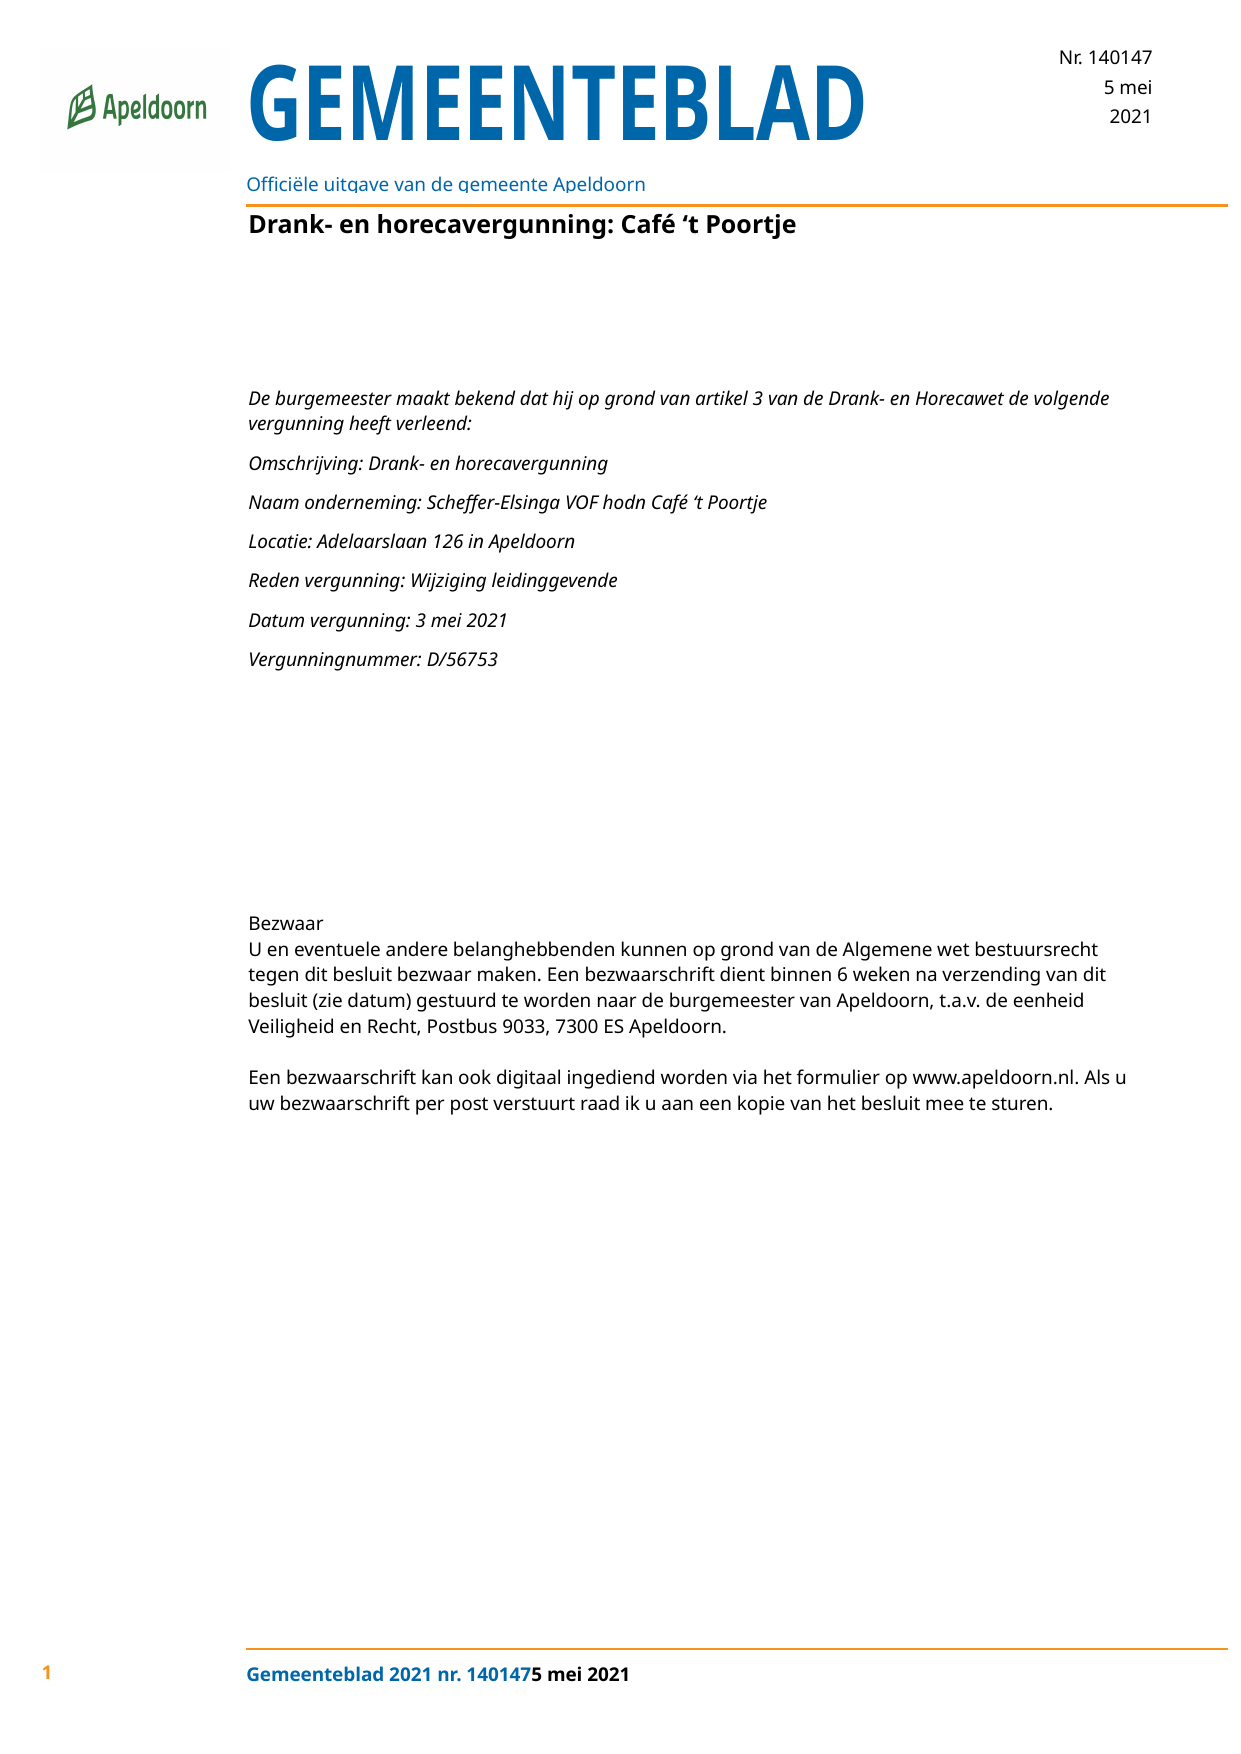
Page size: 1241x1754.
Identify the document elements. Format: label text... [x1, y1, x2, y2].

text Vergunningnummer: D/56753 [248, 646, 1152, 672]
picture [41, 47, 231, 172]
text Omschrijving: Drank- en horecavergunning [248, 450, 1152, 475]
text Bezwaar [248, 910, 1152, 936]
text Naam onderneming: Scheffer-Elsinga VOF hodn Café ‘t Poortje [248, 489, 1152, 515]
text U en eventuele andere belanghebbenden kunnen op grond van de Algemene wet bestuursrecht tegen dit besluit bezwaar maken. Een bezwaarschrift dient binnen 6 weken na verzending van dit besluit (zie datum) gestuurd te worden naar de burgemeester van Apeldoorn, t.a.v. de eenheid Veiligheid en Recht, Postbus 9033, 7300 ES Apeldoorn. [248, 936, 1152, 1039]
text Locatie: Adelaarslaan 126 in Apeldoorn [248, 528, 1152, 554]
text Datum vergunning: 3 mei 2021 [248, 607, 1152, 632]
text Een bezwaarschrift kan ook digitaal ingediend worden via het formulier op www.apeldoorn.nl. Als u uw bezwaarschrift per post verstuurt raad ik u aan een kopie van het besluit mee te sturen. [248, 1064, 1152, 1116]
text Drank- en horecavergunning: Café ‘t Poortje [248, 207, 1152, 241]
text Reden vergunning: Wijziging leidinggevende [248, 567, 1152, 593]
text De burgemeester maakt bekend dat hij op grond van artikel 3 van de Drank- en Horecawet de volgende vergunning heeft verleend: [248, 385, 1152, 436]
